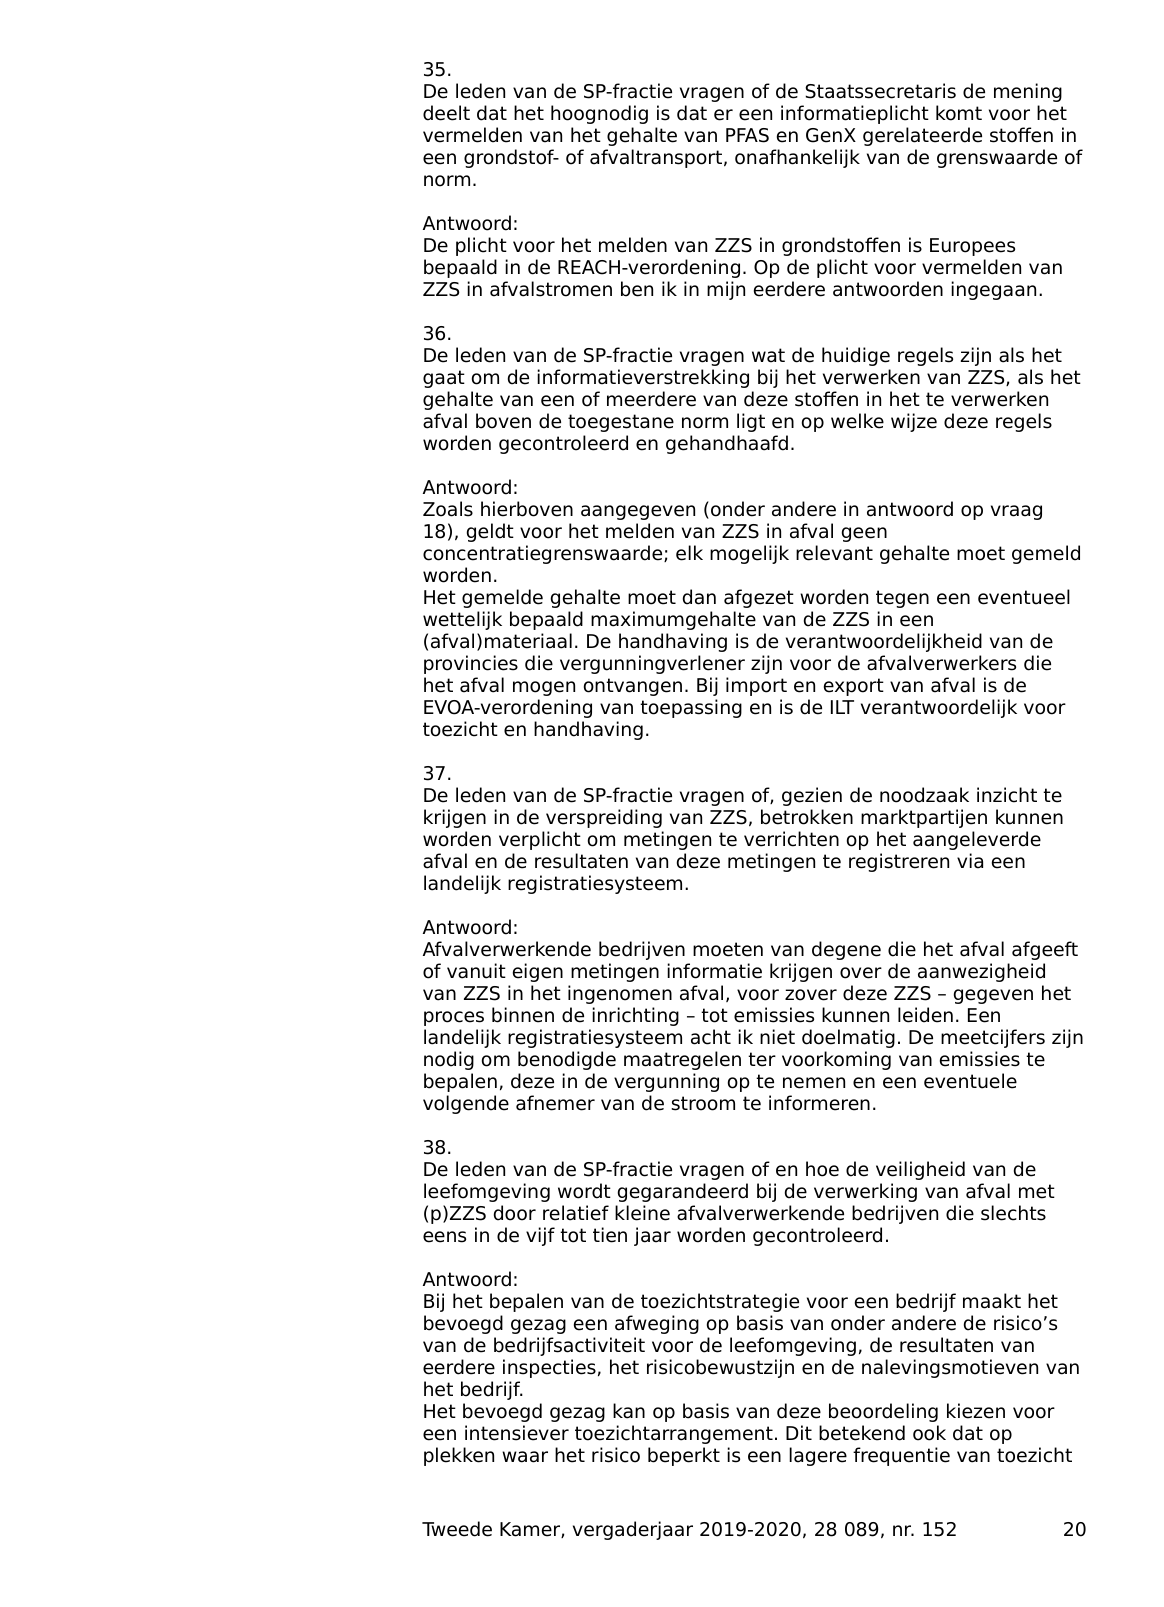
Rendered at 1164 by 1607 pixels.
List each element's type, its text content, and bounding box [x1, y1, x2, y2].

text Zoals hierboven aangegeven (onder andere in antwoord op vraag 18), geldt voor het melden van ZZS in afval geen concentratiegrenswaarde; elk mogelijk relevant gehalte moet gemeld worden. [422, 499, 1087, 587]
text 36. [422, 323, 1087, 345]
text Antwoord: [422, 1269, 1087, 1291]
text 35. [422, 59, 1087, 81]
text 37. [422, 763, 1087, 785]
text De leden van de SP-fractie vragen of en hoe de veiligheid van de leefomgeving wordt gegarandeerd bij de verwerking van afval met (p)ZZS door relatief kleine afvalverwerkende bedrijven die slechts eens in de vijf tot tien jaar worden gecontroleerd. [422, 1159, 1087, 1247]
text Antwoord: [422, 917, 1087, 939]
text Afvalverwerkende bedrijven moeten van degene die het afval afgeeft of vanuit eigen metingen informatie krijgen over de aanwezigheid van ZZS in het ingenomen afval, voor zover deze ZZS – gegeven het proces binnen de inrichting – tot emissies kunnen leiden. Een landelijk registratiesysteem acht ik niet doelmatig. De meetcijfers zijn nodig om benodigde maatregelen ter voorkoming van emissies te bepalen, deze in de vergunning op te nemen en een eventuele volgende afnemer van de stroom te informeren. [422, 939, 1087, 1115]
text De plicht voor het melden van ZZS in grondstoffen is Europees bepaald in de REACH-verordening. Op de plicht voor vermelden van ZZS in afvalstromen ben ik in mijn eerdere antwoorden ingegaan. [422, 235, 1087, 301]
text Antwoord: [422, 477, 1087, 499]
text Antwoord: [422, 213, 1087, 235]
text Het bevoegd gezag kan op basis van deze beoordeling kiezen voor een intensiever toezichtarrangement. Dit betekend ook dat op plekken waar het risico beperkt is een lagere frequentie van toezicht [422, 1401, 1087, 1467]
text Het gemelde gehalte moet dan afgezet worden tegen een eventueel wettelijk bepaald maximumgehalte van de ZZS in een (afval)materiaal. De handhaving is de verantwoordelijkheid van de provincies die vergunningverlener zijn voor de afvalverwerkers die het afval mogen ontvangen. Bij import en export van afval is de EVOA-verordening van toepassing en is de ILT verantwoordelijk voor toezicht en handhaving. [422, 587, 1087, 741]
text De leden van de SP-fractie vragen of, gezien de noodzaak inzicht te krijgen in de verspreiding van ZZS, betrokken marktpartijen kunnen worden verplicht om metingen te verrichten op het aangeleverde afval en de resultaten van deze metingen te registreren via een landelijk registratiesysteem. [422, 785, 1087, 895]
text De leden van de SP-fractie vragen wat de huidige regels zijn als het gaat om de informatieverstrekking bij het verwerken van ZZS, als het gehalte van een of meerdere van deze stoffen in het te verwerken afval boven de toegestane norm ligt en op welke wijze deze regels worden gecontroleerd en gehandhaafd. [422, 345, 1087, 455]
text De leden van de SP-fractie vragen of de Staatssecretaris de mening deelt dat het hoognodig is dat er een informatieplicht komt voor het vermelden van het gehalte van PFAS en GenX gerelateerde stoffen in een grondstof- of afvaltransport, onafhankelijk van de grenswaarde of norm. [422, 81, 1087, 191]
text 38. [422, 1137, 1087, 1159]
text Bij het bepalen van de toezichtstrategie voor een bedrijf maakt het bevoegd gezag een afweging op basis van onder andere de risico’s van de bedrijfsactiviteit voor de leefomgeving, de resultaten van eerdere inspecties, het risicobewustzijn en de nalevingsmotieven van het bedrijf. [422, 1291, 1087, 1401]
